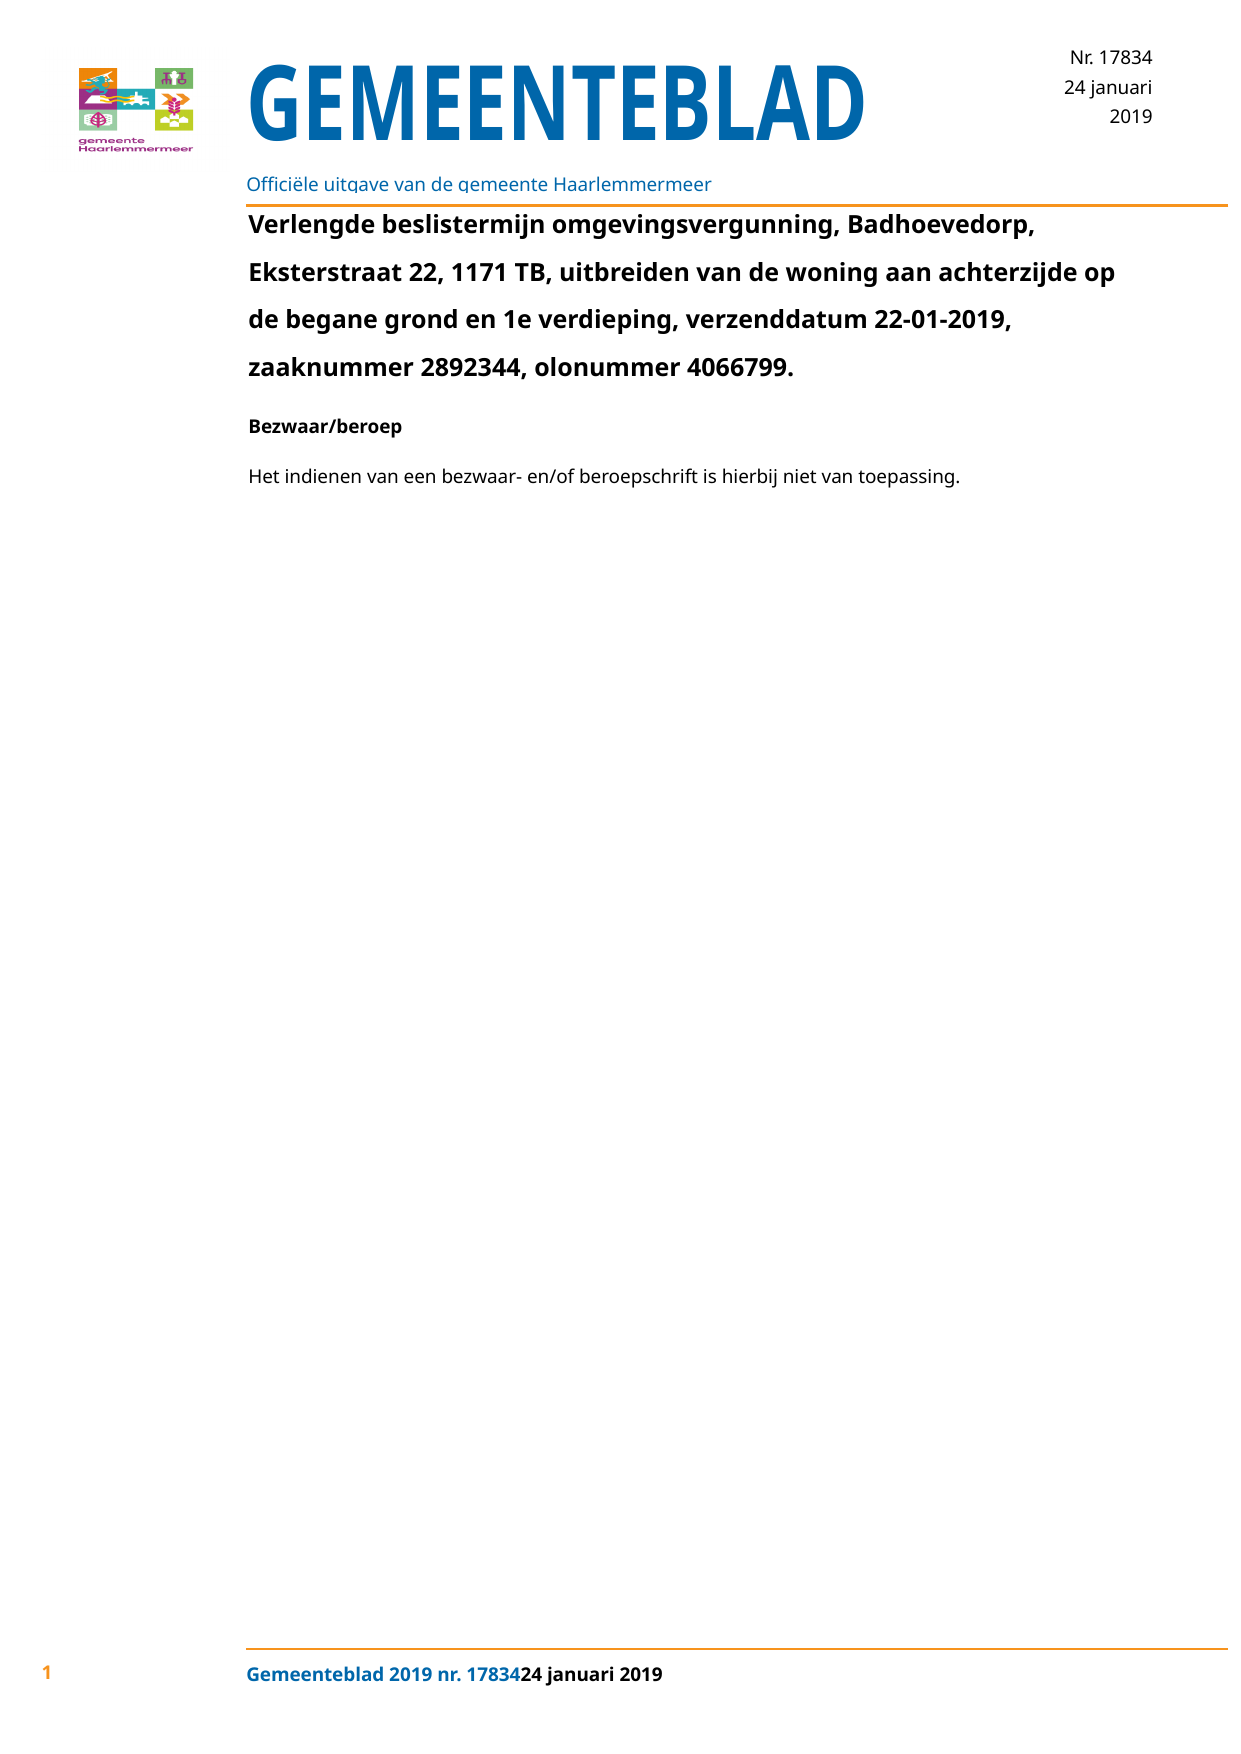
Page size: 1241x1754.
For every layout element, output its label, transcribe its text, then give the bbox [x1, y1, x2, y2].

text Het indienen van een bezwaar- en/of beroepschrift is hierbij niet van toepassing. [248, 463, 1152, 489]
text Bezwaar/beroep [248, 413, 1152, 439]
text Verlengde beslistermijn omgevingsvergunning, Badhoevedorp, Eksterstraat 22, 1171 TB, uitbreiden van de woning aan achterzijde op de begane grond en 1e verdieping, verzenddatum 22-01-2019, zaaknummer 2892344, olonummer 4066799. [248, 207, 1152, 384]
picture [41, 47, 231, 172]
